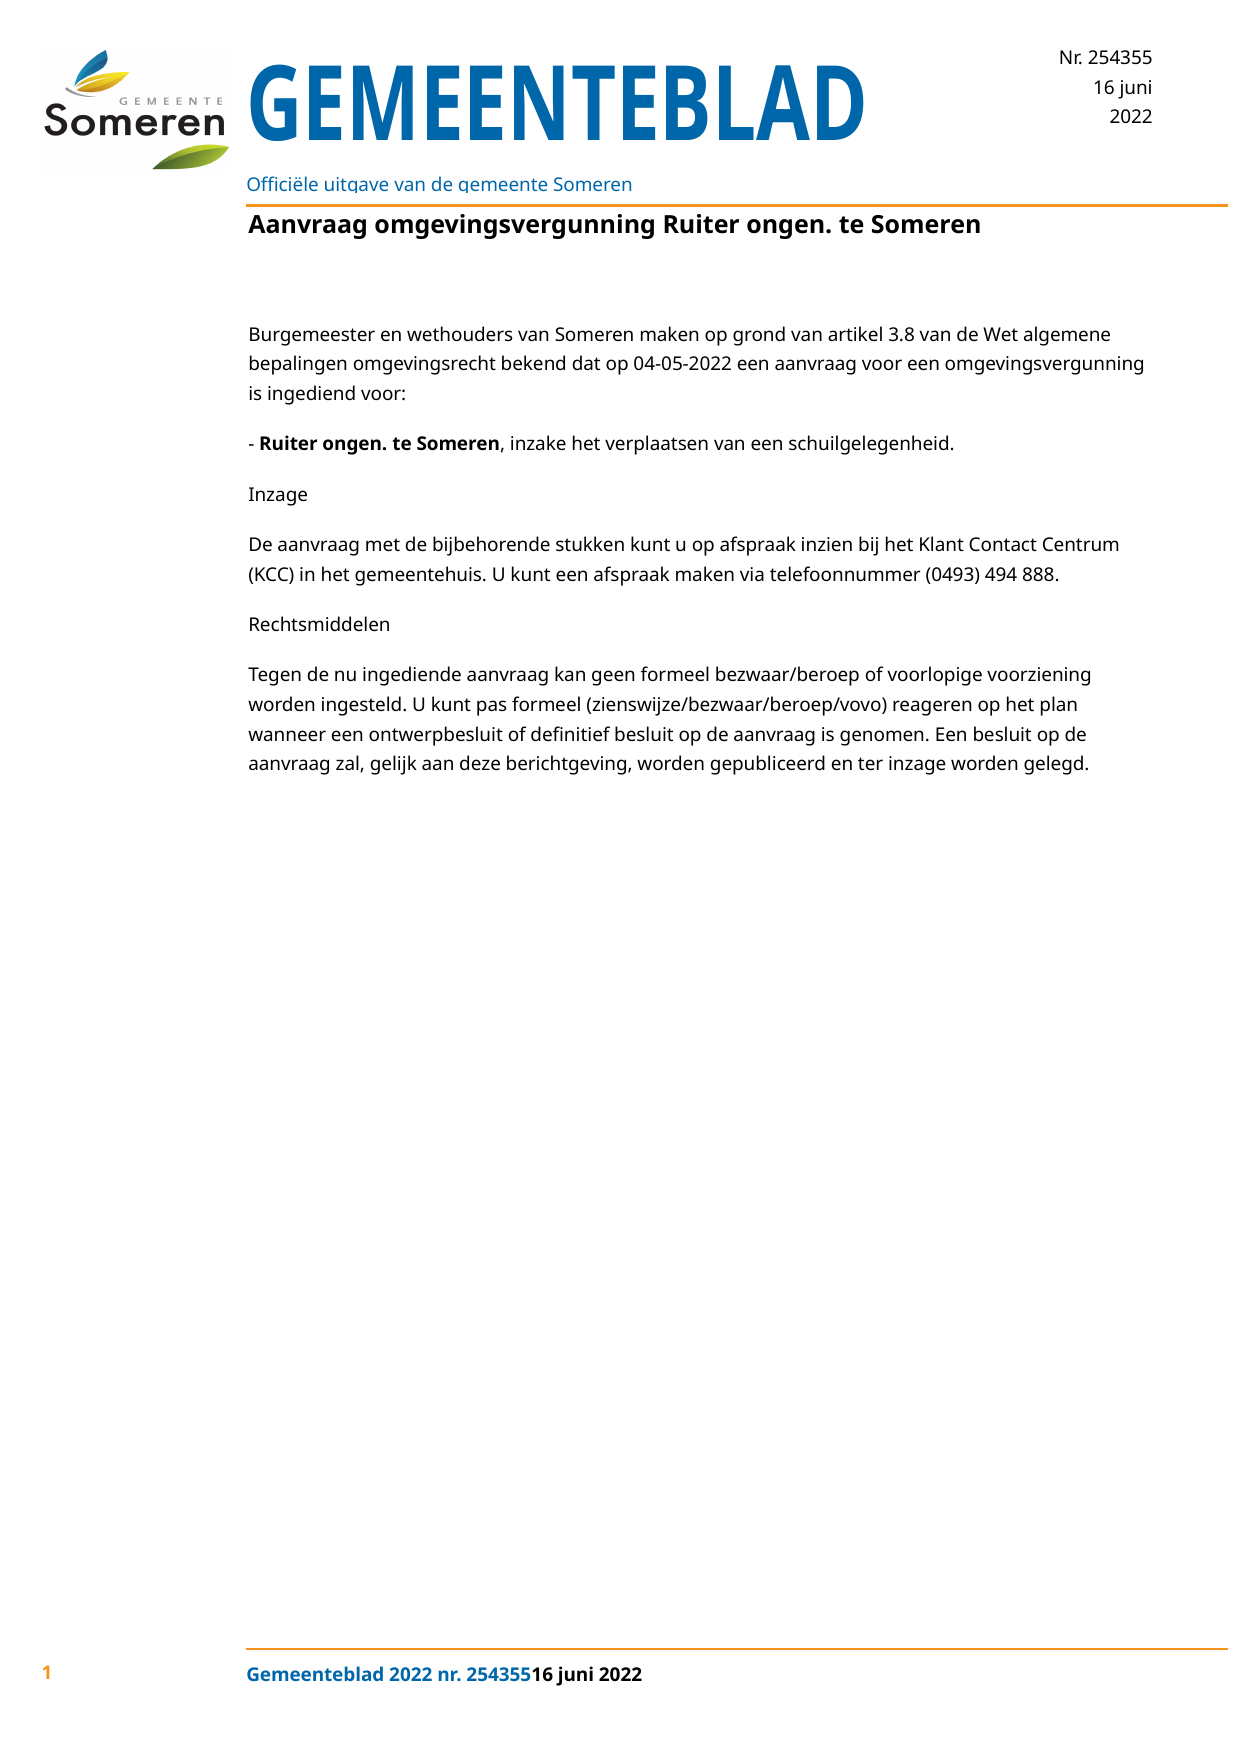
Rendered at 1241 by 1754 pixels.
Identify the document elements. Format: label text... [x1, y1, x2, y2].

text Tegen de nu ingediende aanvraag kan geen formeel bezwaar/beroep of voorlopige voorziening worden ingesteld. U kunt pas formeel (zienswijze/bezwaar/beroep/vovo) reageren op het plan wanneer een ontwerpbesluit of definitief besluit op de aanvraag is genomen. Een besluit op de aanvraag zal, gelijk aan deze berichtgeving, worden gepubliceerd en ter inzage worden gelegd. [248, 662, 1152, 776]
text De aanvraag met de bijbehorende stukken kunt u op afspraak inzien bij het Klant Contact Centrum (KCC) in het gemeentehuis. U kunt een afspraak maken via telefoonnummer (0493) 494 888. [248, 531, 1152, 586]
picture [41, 47, 231, 172]
text Burgemeester en wethouders van Someren maken op grond van artikel 3.8 van de Wet algemene bepalingen omgevingsrecht bekend dat op 04-05-2022 een aanvraag voor een omgevingsvergunning is ingediend voor: [248, 321, 1152, 406]
text Inzage [248, 481, 1152, 506]
text Aanvraag omgevingsvergunning Ruiter ongen. te Someren [248, 207, 1152, 241]
text - Ruiter ongen. te Someren, inzake het verplaatsen van een schuilgelegenheid. [248, 430, 1152, 456]
text Rechtsmiddelen [248, 611, 1152, 637]
